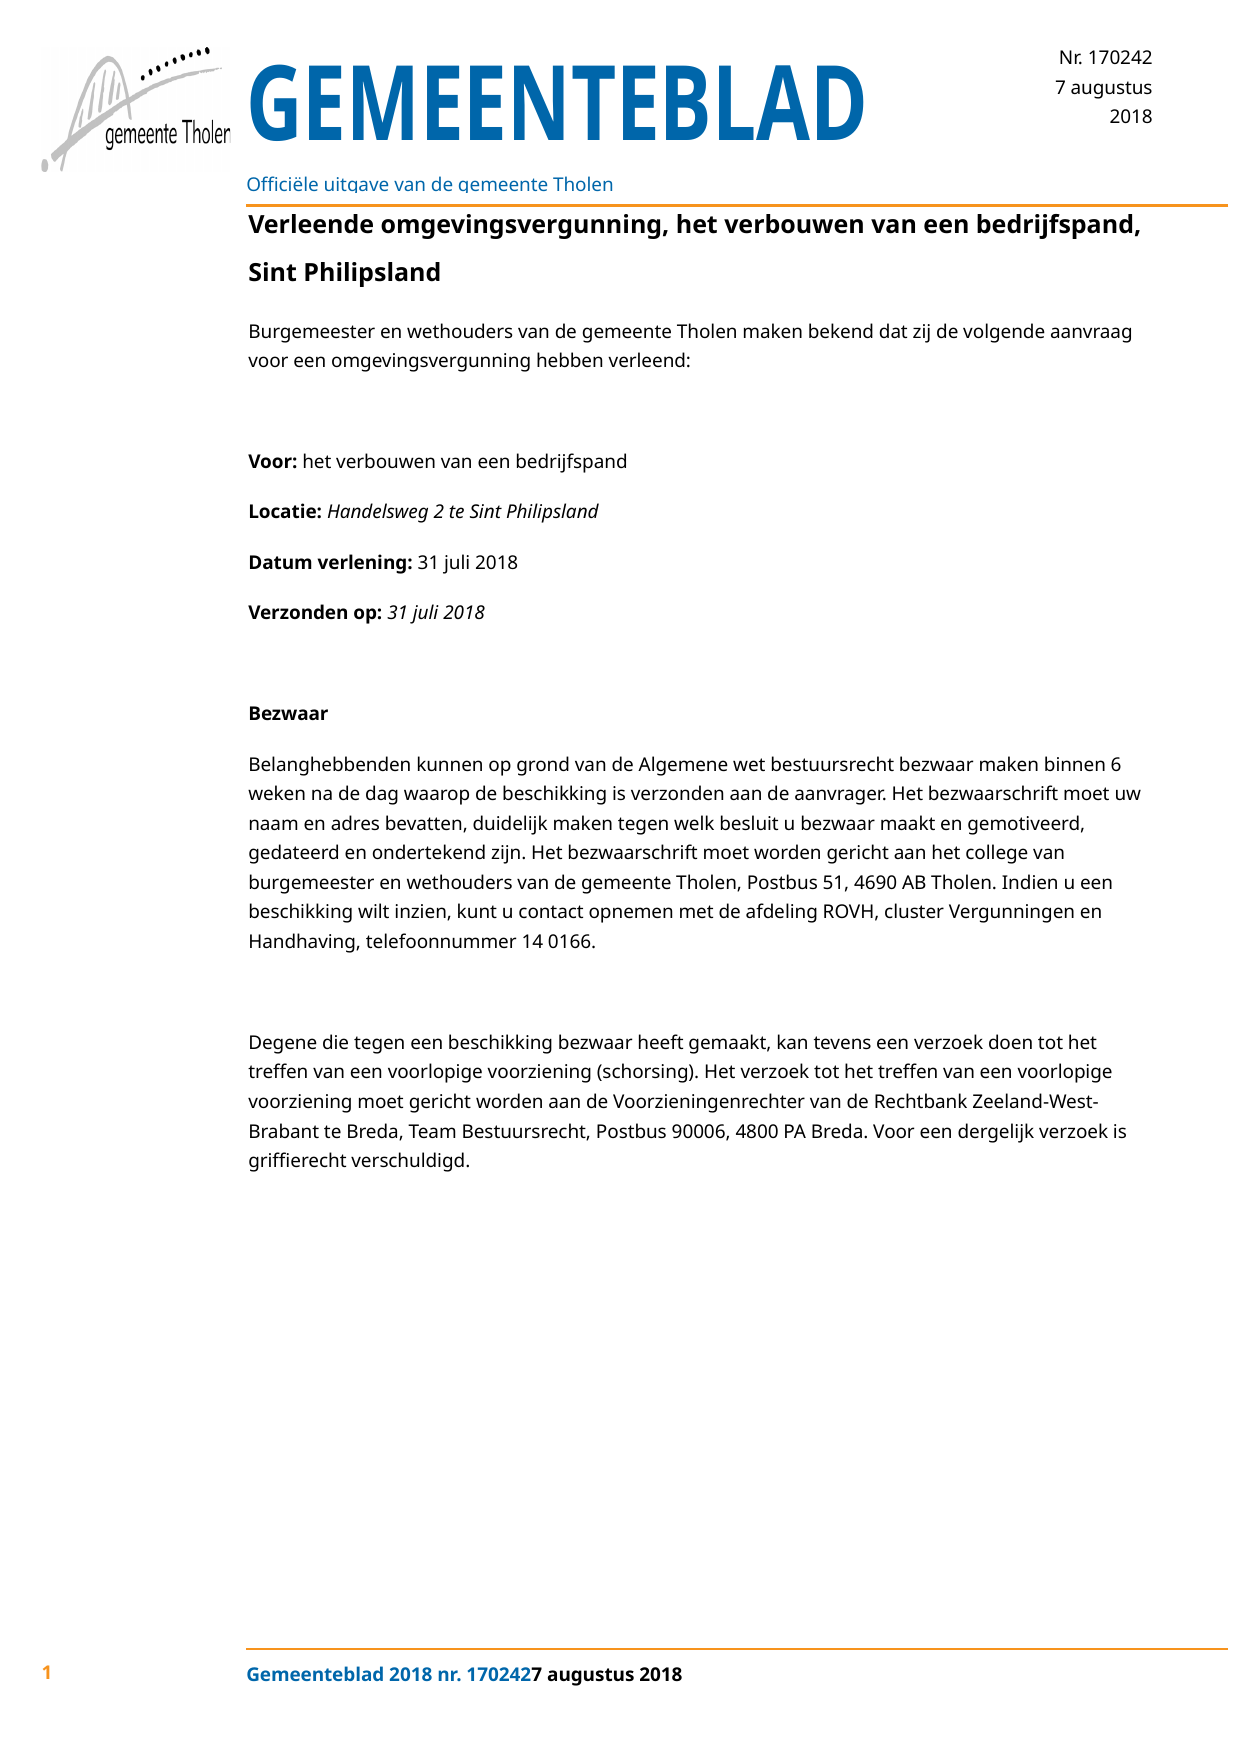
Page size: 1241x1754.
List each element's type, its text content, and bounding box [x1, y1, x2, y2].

text Belanghebbenden kunnen op grond van de Algemene wet bestuursrecht bezwaar maken binnen 6 weken na de dag waarop de beschikking is verzonden aan de aanvrager. Het bezwaarschrift moet uw naam en adres bevatten, duidelijk maken tegen welk besluit u bezwaar maakt en gemotiveerd, gedateerd en ondertekend zijn. Het bezwaarschrift moet worden gericht aan het college van burgemeester en wethouders van de gemeente Tholen, Postbus 51, 4690 AB Tholen. Indien u een beschikking wilt inzien, kunt u contact opnemen met de afdeling ROVH, cluster Vergunningen en Handhaving, telefoonnummer 14 0166. [248, 751, 1152, 954]
text Verleende omgevingsvergunning, het verbouwen van een bedrijfspand, Sint Philipsland [248, 207, 1152, 288]
text Burgemeester en wethouders van de gemeente Tholen maken bekend dat zij de volgende aanvraag voor een omgevingsvergunning hebben verleend: [248, 318, 1152, 373]
text Locatie: Handelsweg 2 te Sint Philipsland [248, 499, 1152, 524]
text Verzonden op: 31 juli 2018 [248, 599, 1152, 625]
text Degene die tegen een beschikking bezwaar heeft gemaakt, kan tevens een verzoek doen tot het treffen van een voorlopige voorziening (schorsing). Het verzoek tot het treffen van een voorlopige voorziening moet gericht worden aan de Voorzieningenrechter van de Rechtbank Zeeland-West-Brabant te Breda, Team Bestuursrecht, Postbus 90006, 4800 PA Breda. Voor een dergelijk verzoek is griffierecht verschuldigd. [248, 1029, 1152, 1173]
text Voor: het verbouwen van een bedrijfspand [248, 448, 1152, 474]
text Bezwaar [248, 700, 1152, 726]
text Datum verlening: 31 juli 2018 [248, 549, 1152, 575]
picture [41, 47, 231, 172]
